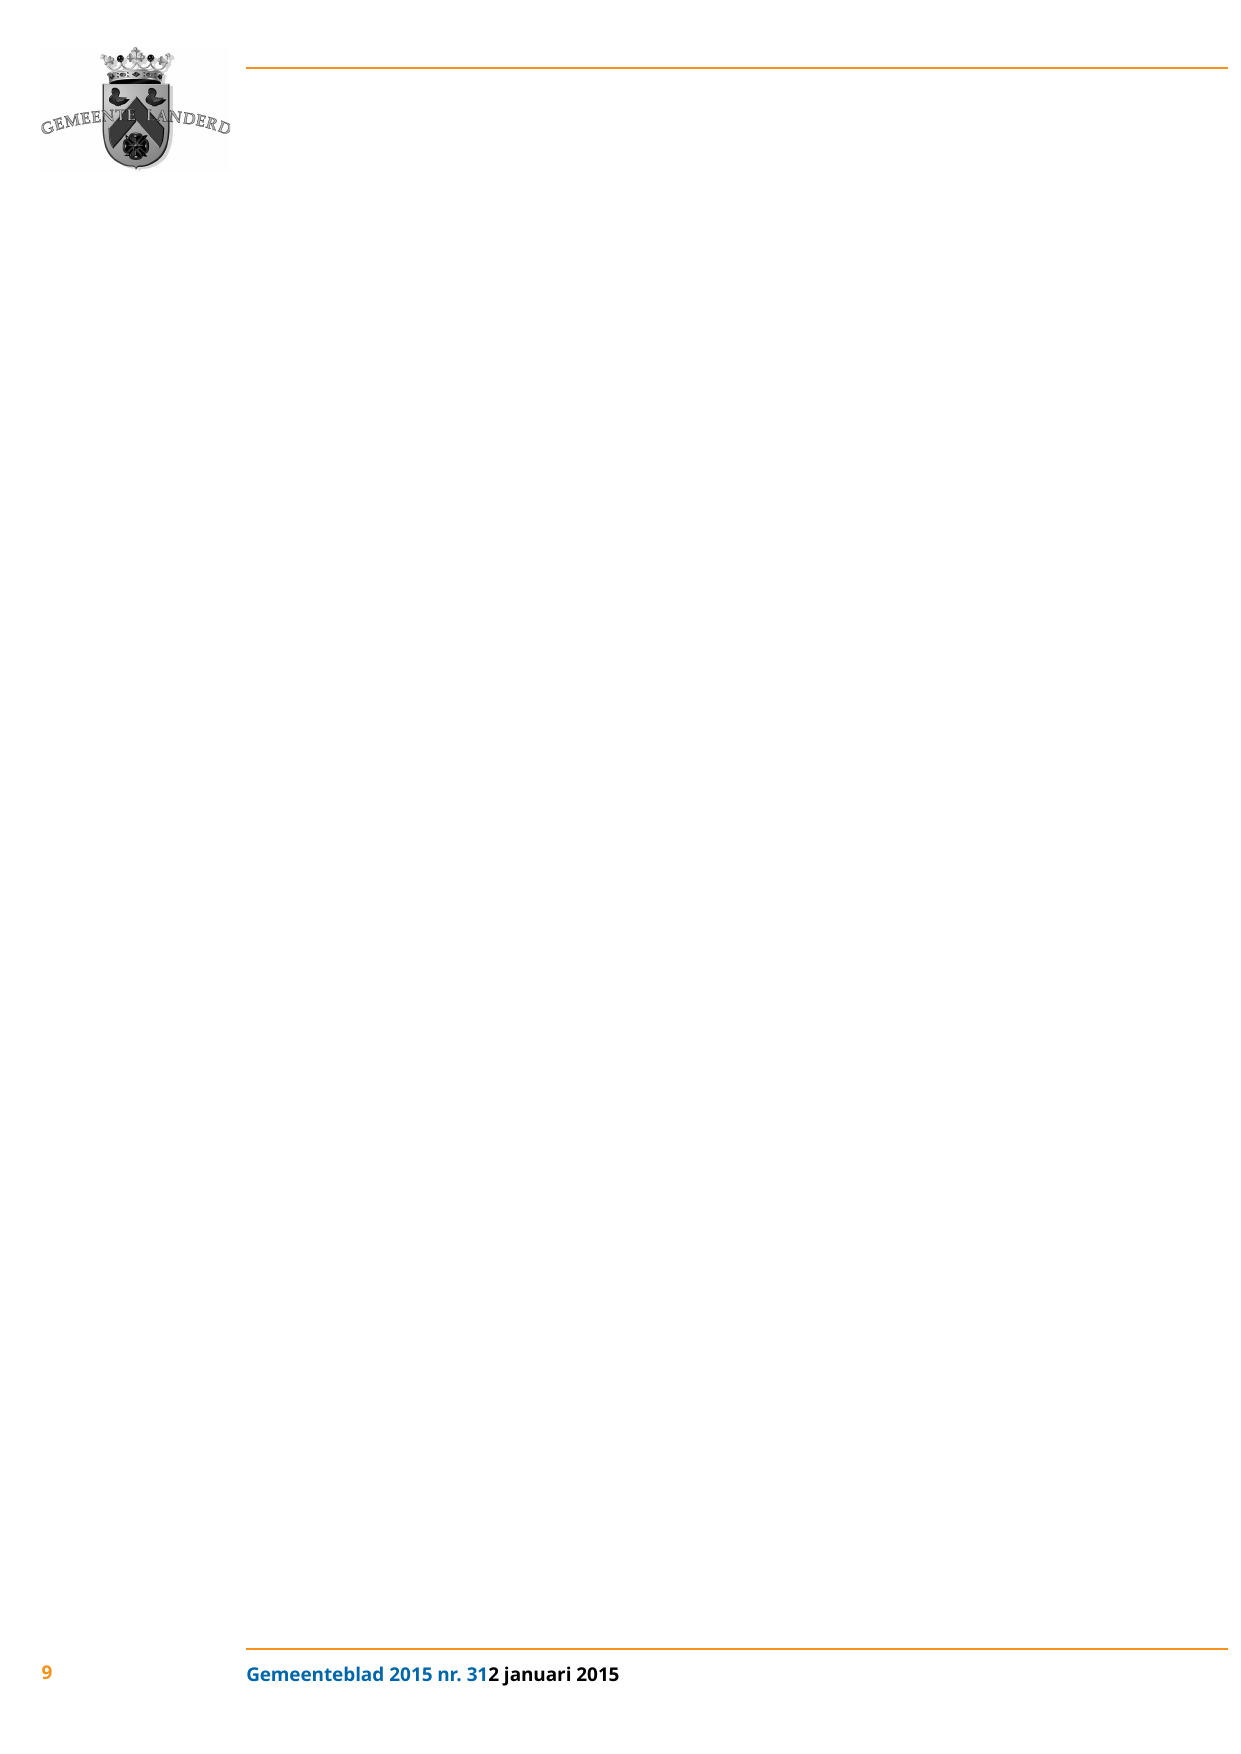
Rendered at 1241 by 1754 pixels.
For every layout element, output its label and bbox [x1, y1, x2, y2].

picture [41, 47, 231, 172]
